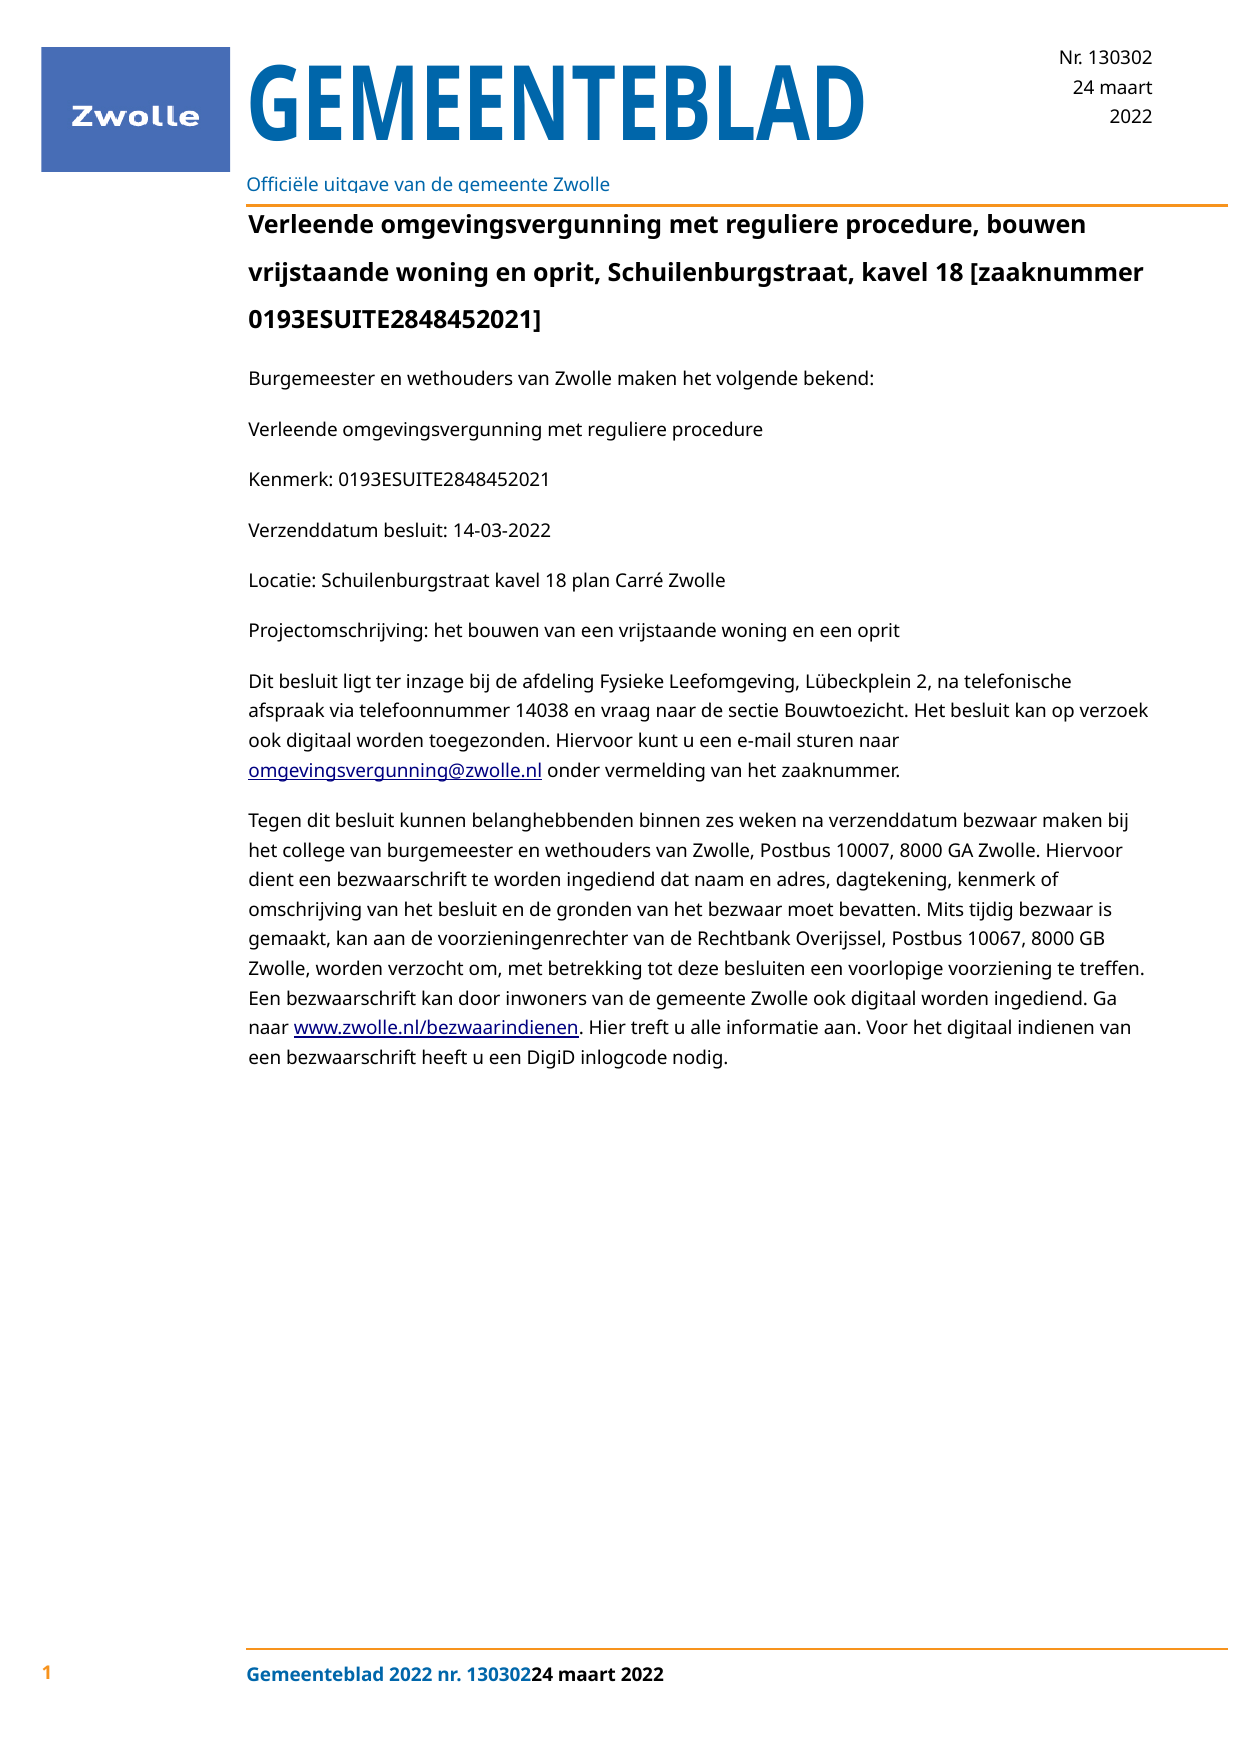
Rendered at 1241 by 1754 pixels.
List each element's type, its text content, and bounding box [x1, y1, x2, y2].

picture [41, 47, 231, 172]
text Projectomschrijving: het bouwen van een vrijstaande woning en een oprit [248, 618, 1152, 643]
text Verleende omgevingsvergunning met reguliere procedure [248, 416, 1152, 442]
text Burgemeester en wethouders van Zwolle maken het volgende bekend: [248, 366, 1152, 391]
text Verleende omgevingsvergunning met reguliere procedure, bouwen vrijstaande woning en oprit, Schuilenburgstraat, kavel 18 [zaaknummer 0193ESUITE2848452021] [248, 207, 1152, 336]
text Verzenddatum besluit: 14-03-2022 [248, 517, 1152, 542]
text Tegen dit besluit kunnen belanghebbenden binnen zes weken na verzenddatum bezwaar maken bij het college van burgemeester en wethouders van Zwolle, Postbus 10007, 8000 GA Zwolle. Hiervoor dient een bezwaarschrift te worden ingediend dat naam en adres, dagtekening, kenmerk of omschrijving van het besluit en de gronden van het bezwaar moet bevatten. Mits tijdig bezwaar is gemaakt, kan aan de voorzieningenrechter van de Rechtbank Overijssel, Postbus 10067, 8000 GB Zwolle, worden verzocht om, met betrekking tot deze besluiten een voorlopige voorziening te treffen. Een bezwaarschrift kan door inwoners van de gemeente Zwolle ook digitaal worden ingediend. Ga naar www.zwolle.nl/bezwaarindienen. Hier treft u alle informatie aan. Voor het digitaal indienen van een bezwaarschrift heeft u een DigiD inlogcode nodig. [248, 807, 1152, 1069]
text Kenmerk: 0193ESUITE2848452021 [248, 466, 1152, 492]
text Locatie: Schuilenburgstraat kavel 18 plan Carré Zwolle [248, 567, 1152, 593]
text Dit besluit ligt ter inzage bij de afdeling Fysieke Leefomgeving, Lübeckplein 2, na telefonische afspraak via telefoonnummer 14038 en vraag naar de sectie Bouwtoezicht. Het besluit kan op verzoek ook digitaal worden toegezonden. Hiervoor kunt u een e-mail sturen naar omgevingsvergunning@zwolle.nl onder vermelding van het zaaknummer. [248, 668, 1152, 782]
